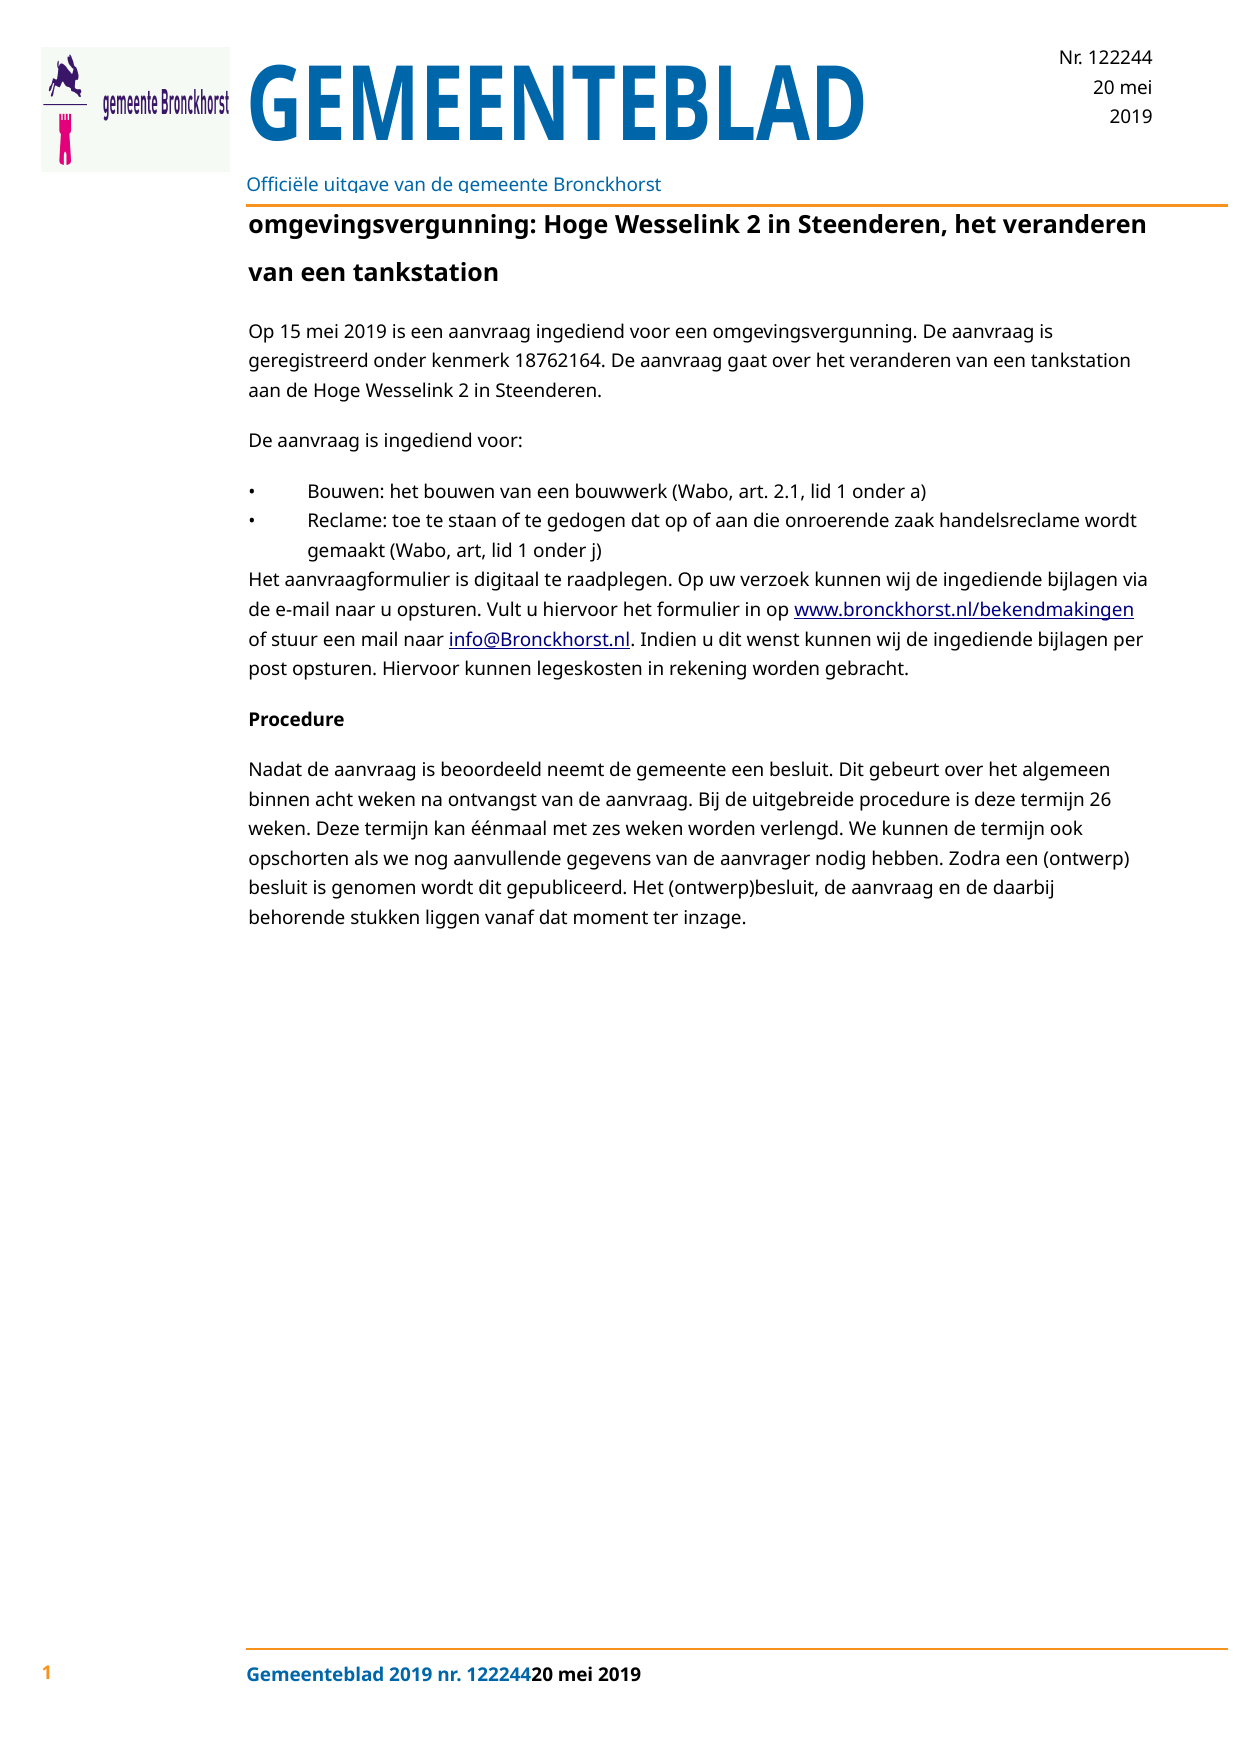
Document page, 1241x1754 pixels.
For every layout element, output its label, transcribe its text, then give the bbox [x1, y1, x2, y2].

list Bouwen: het bouwen van een bouwwerk (Wabo, art. 2.1, lid 1 onder a) [248, 478, 1152, 504]
text Op 15 mei 2019 is een aanvraag ingediend voor een omgevingsvergunning. De aanvraag is geregistreerd onder kenmerk 18762164. De aanvraag gaat over het veranderen van een tankstation aan de Hoge Wesselink 2 in Steenderen. [248, 318, 1152, 403]
text omgevingsvergunning: Hoge Wesselink 2 in Steenderen, het veranderen van een tankstation [248, 207, 1152, 288]
text Procedure [248, 706, 1152, 732]
text De aanvraag is ingediend voor: [248, 427, 1152, 453]
list Reclame: toe te staan of te gedogen dat op of aan die onroerende zaak handelsreclame wordt gemaakt (Wabo, art, lid 1 onder j) [248, 507, 1152, 563]
picture [41, 47, 231, 172]
text Nadat de aanvraag is beoordeeld neemt de gemeente een besluit. Dit gebeurt over het algemeen binnen acht weken na ontvangst van de aanvraag. Bij de uitgebreide procedure is deze termijn 26 weken. Deze termijn kan éénmaal met zes weken worden verlengd. We kunnen de termijn ook opschorten als we nog aanvullende gegevens van de aanvrager nodig hebben. Zodra een (ontwerp) besluit is genomen wordt dit gepubliceerd. Het (ontwerp)besluit, de aanvraag en de daarbij behorende stukken liggen vanaf dat moment ter inzage. [248, 756, 1152, 930]
text Het aanvraagformulier is digitaal te raadplegen. Op uw verzoek kunnen wij de ingediende bijlagen via de e-mail naar u opsturen. Vult u hiervoor het formulier in op www.bronckhorst.nl/bekendmakingen of stuur een mail naar info@Bronckhorst.nl. Indien u dit wenst kunnen wij de ingediende bijlagen per post opsturen. Hiervoor kunnen legeskosten in rekening worden gebracht. [248, 567, 1152, 681]
